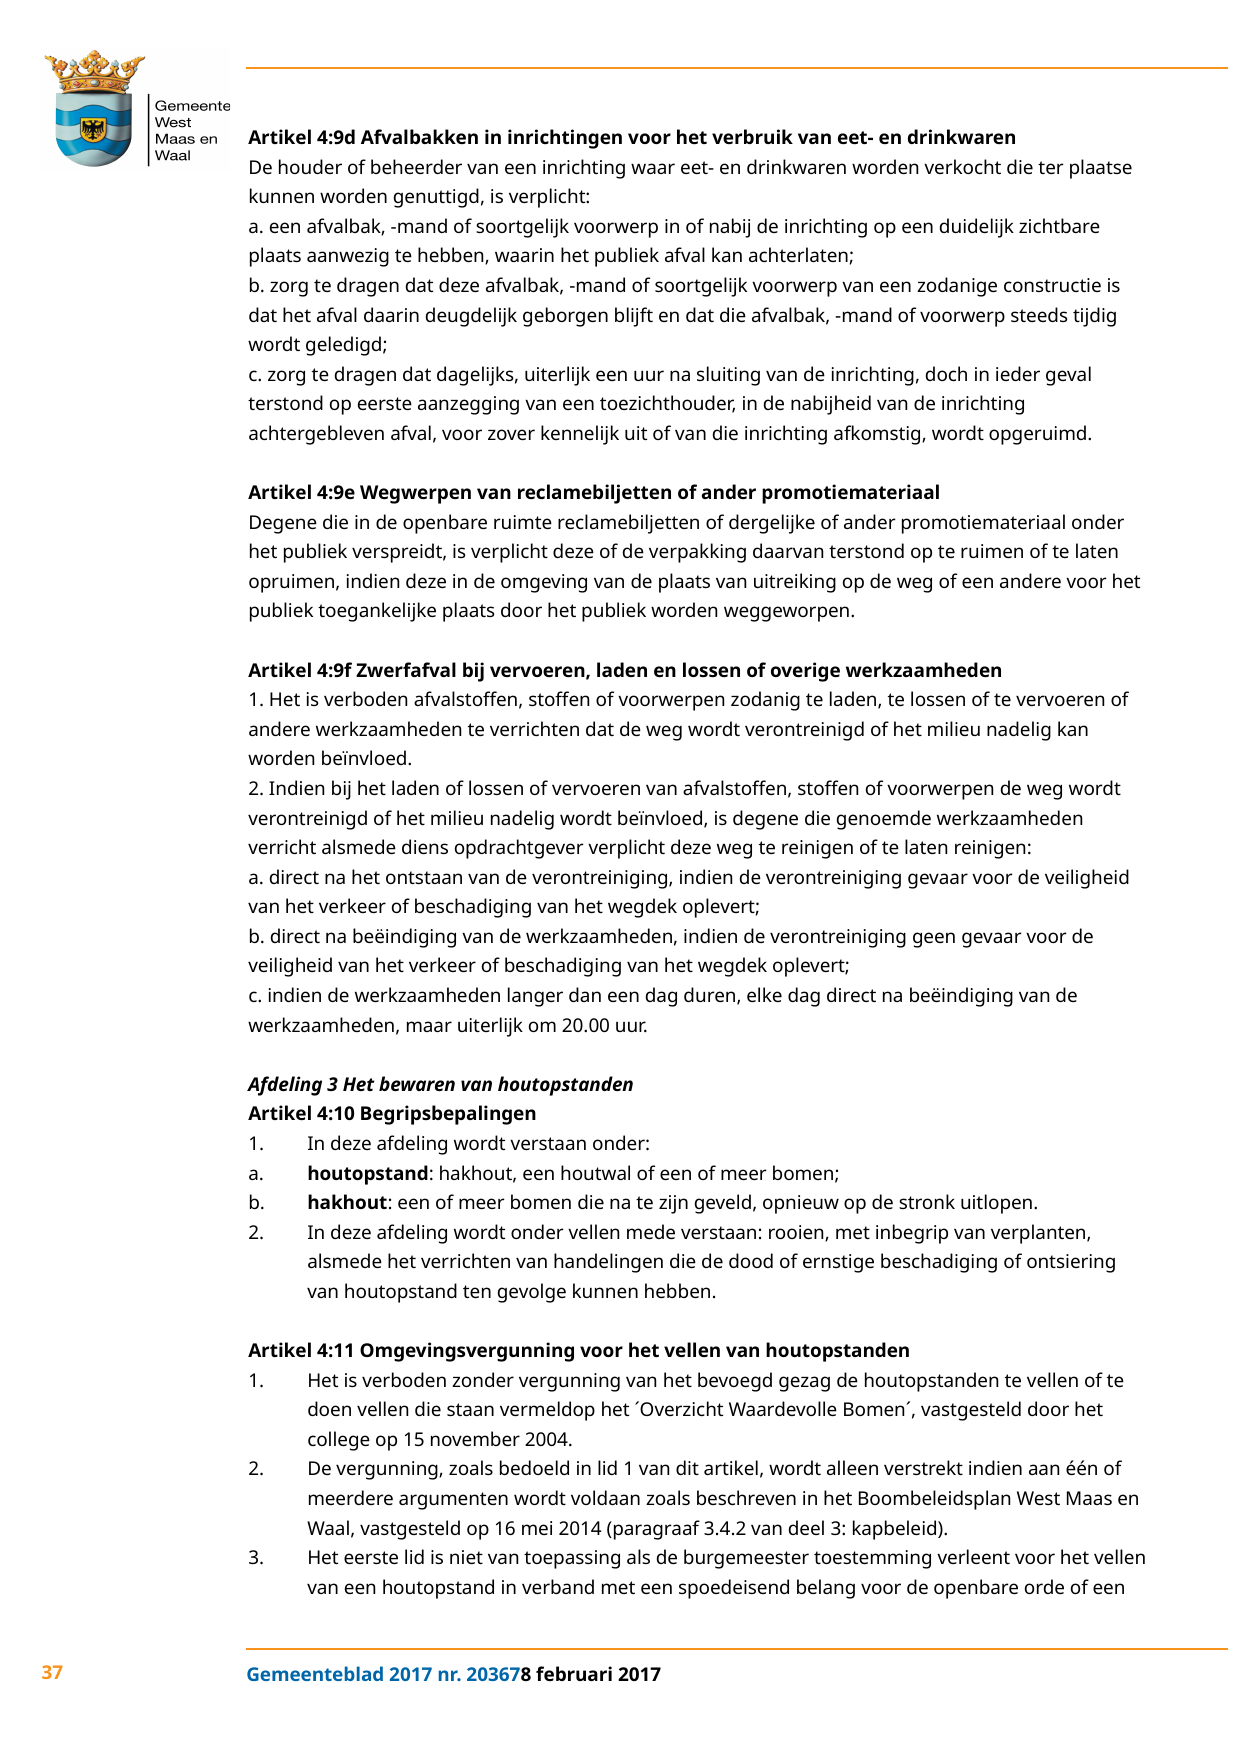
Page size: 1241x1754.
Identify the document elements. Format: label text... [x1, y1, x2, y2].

text Afdeling 3 Het bewaren van houtopstanden [248, 1071, 1152, 1097]
list De vergunning, zoals bedoeld in lid 1 van dit artikel, wordt alleen verstrekt indien aan één of meerdere argumenten wordt voldaan zoals beschreven in het Boombeleidsplan West Maas en Waal, vastgesteld op 16 mei 2014 (paragraaf 3.4.2 van deel 3: kapbeleid). [248, 1456, 1152, 1541]
text De houder of beheerder van een inrichting waar eet- en drinkwaren worden verkocht die ter plaatse kunnen worden genuttigd, is verplicht: [248, 154, 1152, 209]
text a. een afvalbak, -mand of soortgelijk voorwerp in of nabij de inrichting op een duidelijk zichtbare plaats aanwezig te hebben, waarin het publiek afval kan achterlaten; [248, 213, 1152, 268]
text Artikel 4:9f Zwerfafval bij vervoeren, laden en lossen of overige werkzaamheden [248, 657, 1152, 683]
text Artikel 4:9d Afvalbakken in inrichtingen voor het verbruik van eet- en drinkwaren [248, 124, 1152, 150]
text Artikel 4:11 Omgevingsvergunning voor het vellen van houtopstanden [248, 1337, 1152, 1363]
text 1. Het is verboden afvalstoffen, stoffen of voorwerpen zodanig te laden, te lossen of te vervoeren of andere werkzaamheden te verrichten dat de weg wordt verontreinigd of het milieu nadelig kan worden beïnvloed. [248, 686, 1152, 771]
list Het is verboden zonder vergunning van het bevoegd gezag de houtopstanden te vellen of te doen vellen die staan vermeldop het ´Overzicht Waardevolle Bomen´, vastgesteld door het college op 15 november 2004. [248, 1367, 1152, 1452]
text Degene die in de openbare ruimte reclamebiljetten of dergelijke of ander promotiemateriaal onder het publiek verspreidt, is verplicht deze of de verpakking daarvan terstond op te ruimen of te laten opruimen, indien deze in de omgeving van de plaats van uitreiking op de weg of een andere voor het publiek toegankelijke plaats door het publiek worden weggeworpen. [248, 509, 1152, 623]
text c. indien de werkzaamheden langer dan een dag duren, elke dag direct na beëindiging van de werkzaamheden, maar uiterlijk om 20.00 uur. [248, 982, 1152, 1038]
text 2. Indien bij het laden of lossen of vervoeren van afvalstoffen, stoffen of voorwerpen de weg wordt verontreinigd of het milieu nadelig wordt beïnvloed, is degene die genoemde werkzaamheden verricht alsmede diens opdrachtgever verplicht deze weg te reinigen of te laten reinigen: [248, 775, 1152, 860]
list In deze afdeling wordt verstaan onder: [248, 1130, 1152, 1156]
text Artikel 4:9e Wegwerpen van reclamebiljetten of ander promotiemateriaal [248, 479, 1152, 505]
list hakhout: een of meer bomen die na te zijn geveld, opnieuw op de stronk uitlopen. [248, 1189, 1152, 1215]
picture [41, 47, 231, 172]
list houtopstand: hakhout, een houtwal of een of meer bomen; [248, 1160, 1152, 1186]
text a. direct na het ontstaan van de verontreiniging, indien de verontreiniging gevaar voor de veiligheid van het verkeer of beschadiging van het wegdek oplevert; [248, 864, 1152, 919]
text b. direct na beëindiging van de werkzaamheden, indien de verontreiniging geen gevaar voor de veiligheid van het verkeer of beschadiging van het wegdek oplevert; [248, 923, 1152, 978]
text Artikel 4:10 Begripsbepalingen [248, 1101, 1152, 1126]
text c. zorg te dragen dat dagelijks, uiterlijk een uur na sluiting van de inrichting, doch in ieder geval terstond op eerste aanzegging van een toezichthouder, in de nabijheid van de inrichting achtergebleven afval, voor zover kennelijk uit of van die inrichting afkomstig, wordt opgeruimd. [248, 361, 1152, 446]
list Het eerste lid is niet van toepassing als de burgemeester toestemming verleent voor het vellen van een houtopstand in verband met een spoedeisend belang voor de openbare orde of een [248, 1544, 1152, 1600]
text b. zorg te dragen dat deze afvalbak, -mand of soortgelijk voorwerp van een zodanige constructie is dat het afval daarin deugdelijk geborgen blijft en dat die afvalbak, -mand of voorwerp steeds tijdig wordt geledigd; [248, 272, 1152, 357]
list In deze afdeling wordt onder vellen mede verstaan: rooien, met inbegrip van verplanten, alsmede het verrichten van handelingen die de dood of ernstige beschadiging of ontsiering van houtopstand ten gevolge kunnen hebben. [248, 1219, 1152, 1304]
